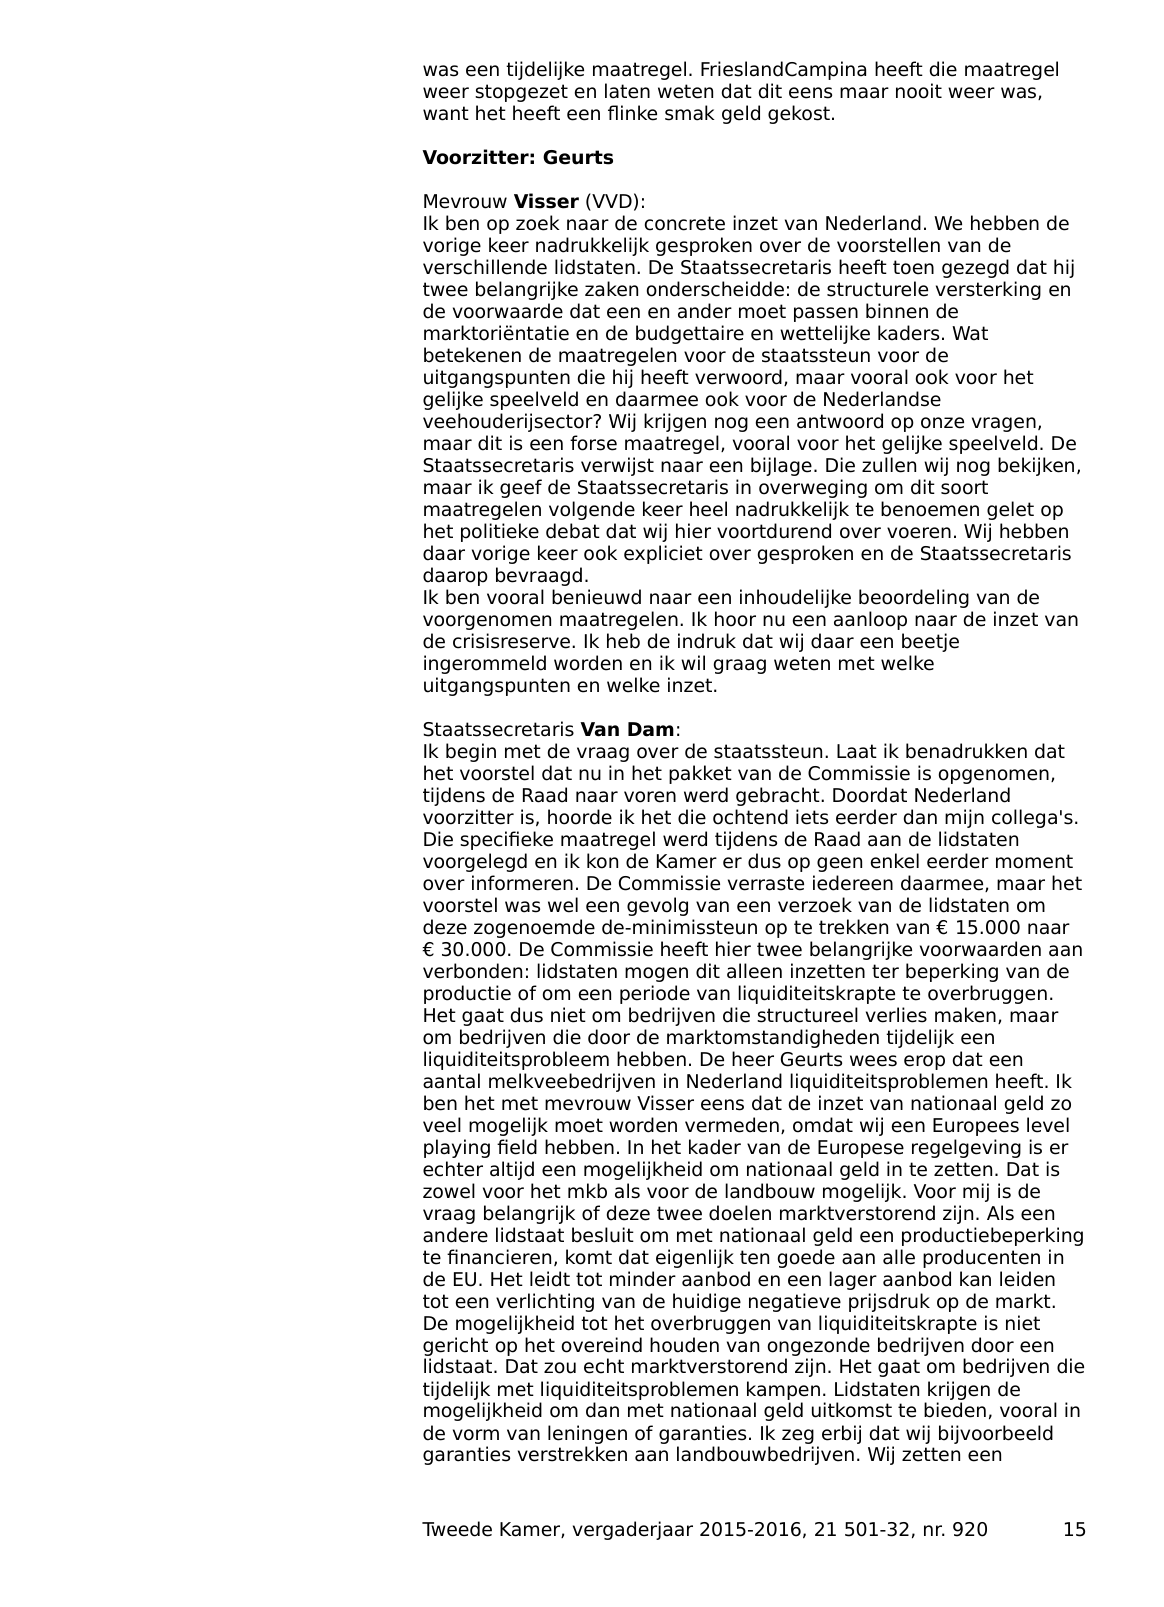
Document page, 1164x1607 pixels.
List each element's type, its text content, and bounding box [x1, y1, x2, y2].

text Ik begin met de vraag over de staatssteun. Laat ik benadrukken dat het voorstel dat nu in het pakket van de Commissie is opgenomen, tijdens de Raad naar voren werd gebracht. Doordat Nederland voorzitter is, hoorde ik het die ochtend iets eerder dan mijn collega's. Die specifieke maatregel werd tijdens de Raad aan de lidstaten voorgelegd en ik kon de Kamer er dus op geen enkel eerder moment over informeren. De Commissie verraste iedereen daarmee, maar het voorstel was wel een gevolg van een verzoek van de lidstaten om deze zogenoemde de-minimissteun op te trekken van € 15.000 naar € 30.000. De Commissie heeft hier twee belangrijke voorwaarden aan verbonden: lidstaten mogen dit alleen inzetten ter beperking van de productie of om een periode van liquiditeitskrapte te overbruggen. Het gaat dus niet om bedrijven die structureel verlies maken, maar om bedrijven die door de marktomstandigheden tijdelijk een liquiditeitsprobleem hebben. De heer Geurts wees erop dat een aantal melkveebedrijven in Nederland liquiditeitsproblemen heeft. Ik ben het met mevrouw Visser eens dat de inzet van nationaal geld zo veel mogelijk moet worden vermeden, omdat wij een Europees level playing field hebben. In het kader van de Europese regelgeving is er echter altijd een mogelijkheid om nationaal geld in te zetten. Dat is zowel voor het mkb als voor de landbouw mogelijk. Voor mij is de vraag belangrijk of deze twee doelen marktverstorend zijn. Als een andere lidstaat besluit om met nationaal geld een productiebeperking te financieren, komt dat eigenlijk ten goede aan alle producenten in de EU. Het leidt tot minder aanbod en een lager aanbod kan leiden tot een verlichting van de huidige negatieve prijsdruk op de markt. De mogelijkheid tot het overbruggen van liquiditeitskrapte is niet gericht op het overeind houden van ongezonde bedrijven door een lidstaat. Dat zou echt marktverstorend zijn. Het gaat om bedrijven die tijdelijk met liquiditeitsproblemen kampen. Lidstaten krijgen de mogelijkheid om dan met nationaal geld uitkomst te bieden, vooral in de vorm van leningen of garanties. Ik zeg erbij dat wij bijvoorbeeld garanties verstrekken aan landbouwbedrijven. Wij zetten een [422, 741, 1087, 1466]
text Ik ben op zoek naar de concrete inzet van Nederland. We hebben de vorige keer nadrukkelijk gesproken over de voorstellen van de verschillende lidstaten. De Staatssecretaris heeft toen gezegd dat hij twee belangrijke zaken onderscheidde: de structurele versterking en de voorwaarde dat een en ander moet passen binnen de marktoriëntatie en de budgettaire en wettelijke kaders. Wat betekenen de maatregelen voor de staatssteun voor de uitgangspunten die hij heeft verwoord, maar vooral ook voor het gelijke speelveld en daarmee ook voor de Nederlandse veehouderijsector? Wij krijgen nog een antwoord op onze vragen, maar dit is een forse maatregel, vooral voor het gelijke speelveld. De Staatssecretaris verwijst naar een bijlage. Die zullen wij nog bekijken, maar ik geef de Staatssecretaris in overweging om dit soort maatregelen volgende keer heel nadrukkelijk te benoemen gelet op het politieke debat dat wij hier voortdurend over voeren. Wij hebben daar vorige keer ook expliciet over gesproken en de Staatssecretaris daarop bevraagd. [422, 213, 1087, 587]
text was een tijdelijke maatregel. FrieslandCampina heeft die maatregel weer stopgezet en laten weten dat dit eens maar nooit weer was, want het heeft een flinke smak geld gekost. [422, 59, 1087, 125]
text Staatssecretaris Van Dam: [422, 719, 1087, 741]
text Ik ben vooral benieuwd naar een inhoudelijke beoordeling van de voorgenomen maatregelen. Ik hoor nu een aanloop naar de inzet van de crisisreserve. Ik heb de indruk dat wij daar een beetje ingerommeld worden en ik wil graag weten met welke uitgangspunten en welke inzet. [422, 587, 1087, 697]
subtitle Voorzitter: Geurts [422, 147, 1087, 169]
text Mevrouw Visser (VVD): [422, 191, 1087, 213]
